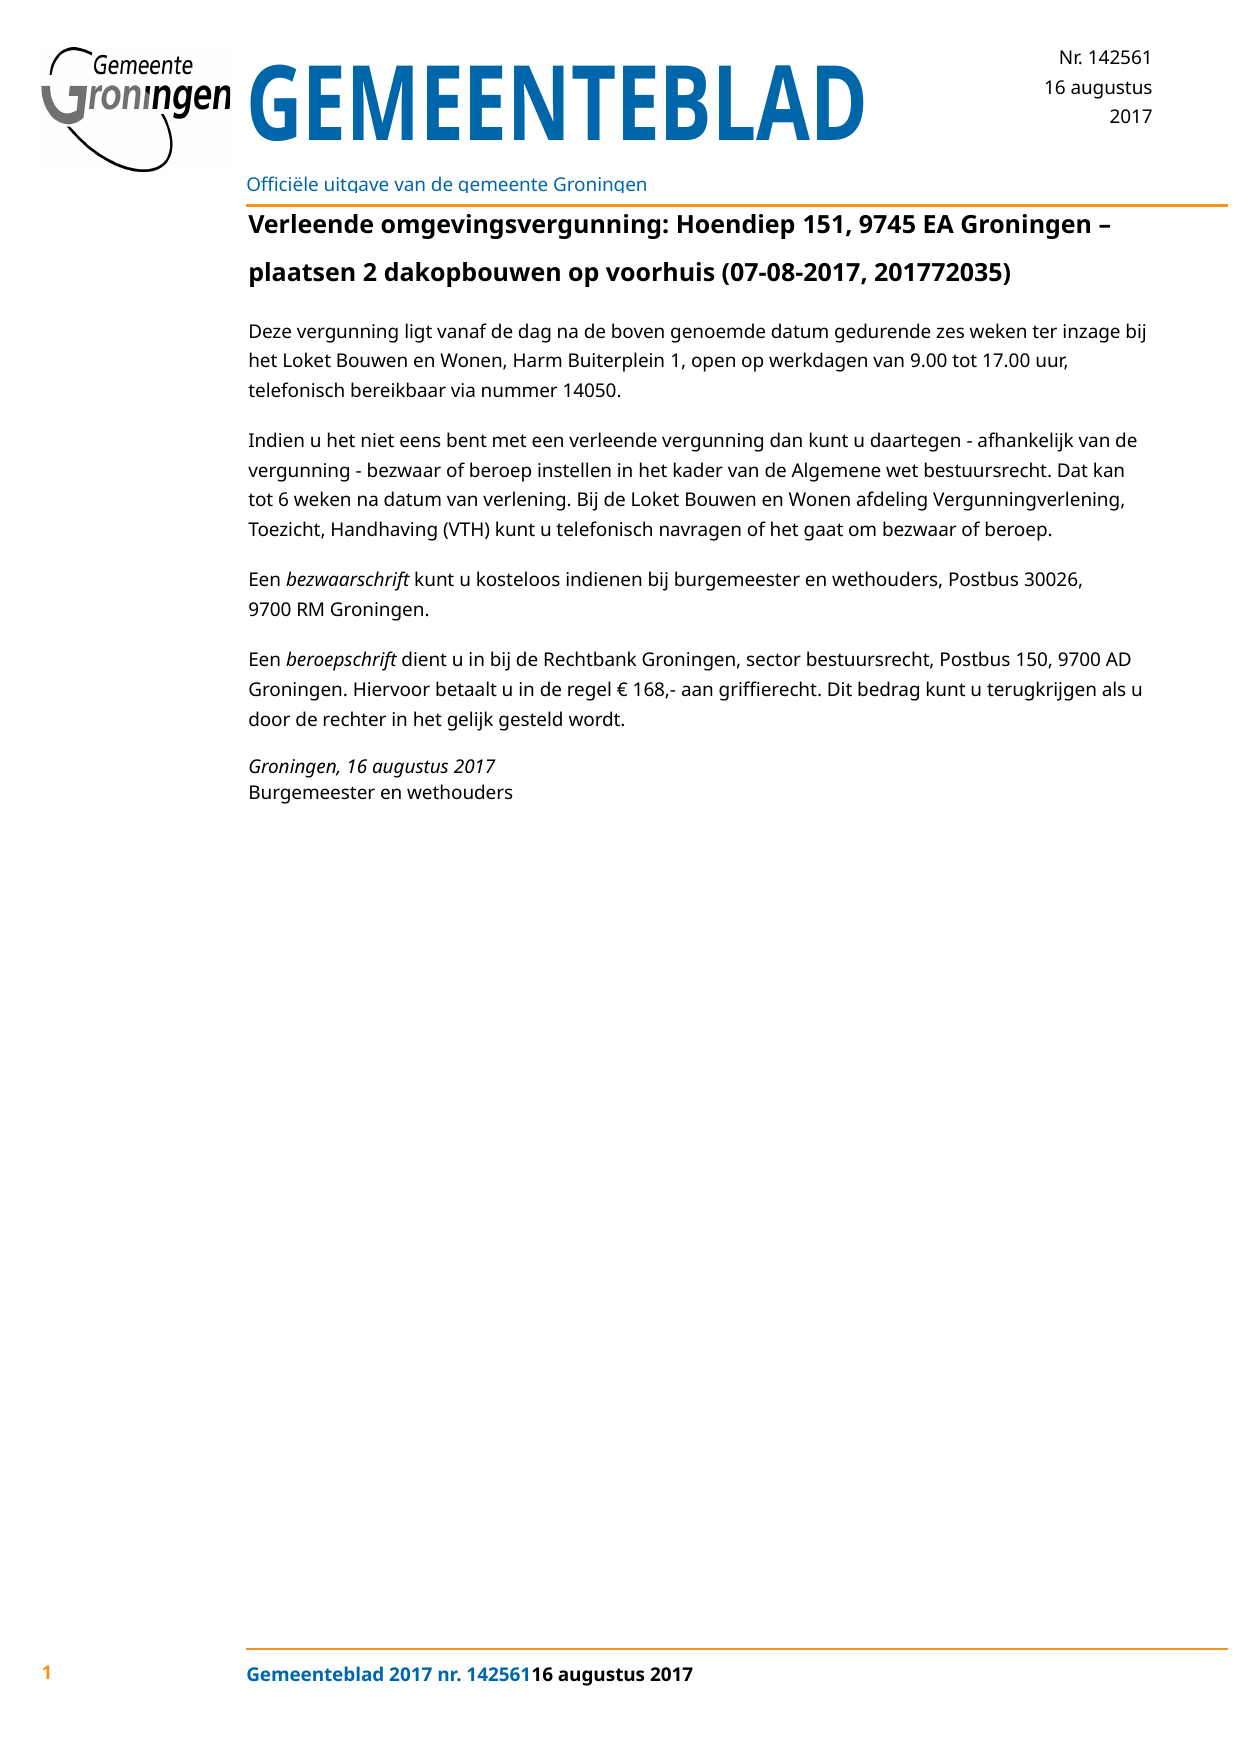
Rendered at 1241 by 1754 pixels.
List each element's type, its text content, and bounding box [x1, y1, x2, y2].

text Burgemeester en wethouders [248, 779, 1152, 805]
text Deze vergunning ligt vanaf de dag na de boven genoemde datum gedurende zes weken ter inzage bij het Loket Bouwen en Wonen, Harm Buiterplein 1, open op werkdagen van 9.00 tot 17.00 uur, telefonisch bereikbaar via nummer 14050. [248, 318, 1152, 403]
text Indien u het niet eens bent met een verleende vergunning dan kunt u daartegen - afhankelijk van de vergunning - bezwaar of beroep instellen in het kader van de Algemene wet bestuursrecht. Dat kan tot 6 weken na datum van verlening. Bij de Loket Bouwen en Wonen afdeling Vergunningverlening, Toezicht, Handhaving (VTH) kunt u telefonisch navragen of het gaat om bezwaar of beroep. [248, 427, 1152, 542]
text Een beroepschrift dient u in bij de Rechtbank Groningen, sector bestuursrecht, Postbus 150, 9700 AD Groningen. Hiervoor betaalt u in de regel € 168,- aan griffierecht. Dit bedrag kunt u terugkrijgen als u door de rechter in het gelijk gesteld wordt. [248, 647, 1152, 732]
text Verleende omgevingsvergunning: Hoendiep 151, 9745 EA Groningen – plaatsen 2 dakopbouwen op voorhuis (07-08-2017, 201772035) [248, 207, 1152, 288]
text Een bezwaarschrift kunt u kosteloos indienen bij burgemeester en wethouders, Postbus 30026, 9700 RM Groningen. [248, 567, 1152, 622]
picture [41, 47, 231, 172]
text Groningen, 16 augustus 2017 [248, 754, 1152, 779]
